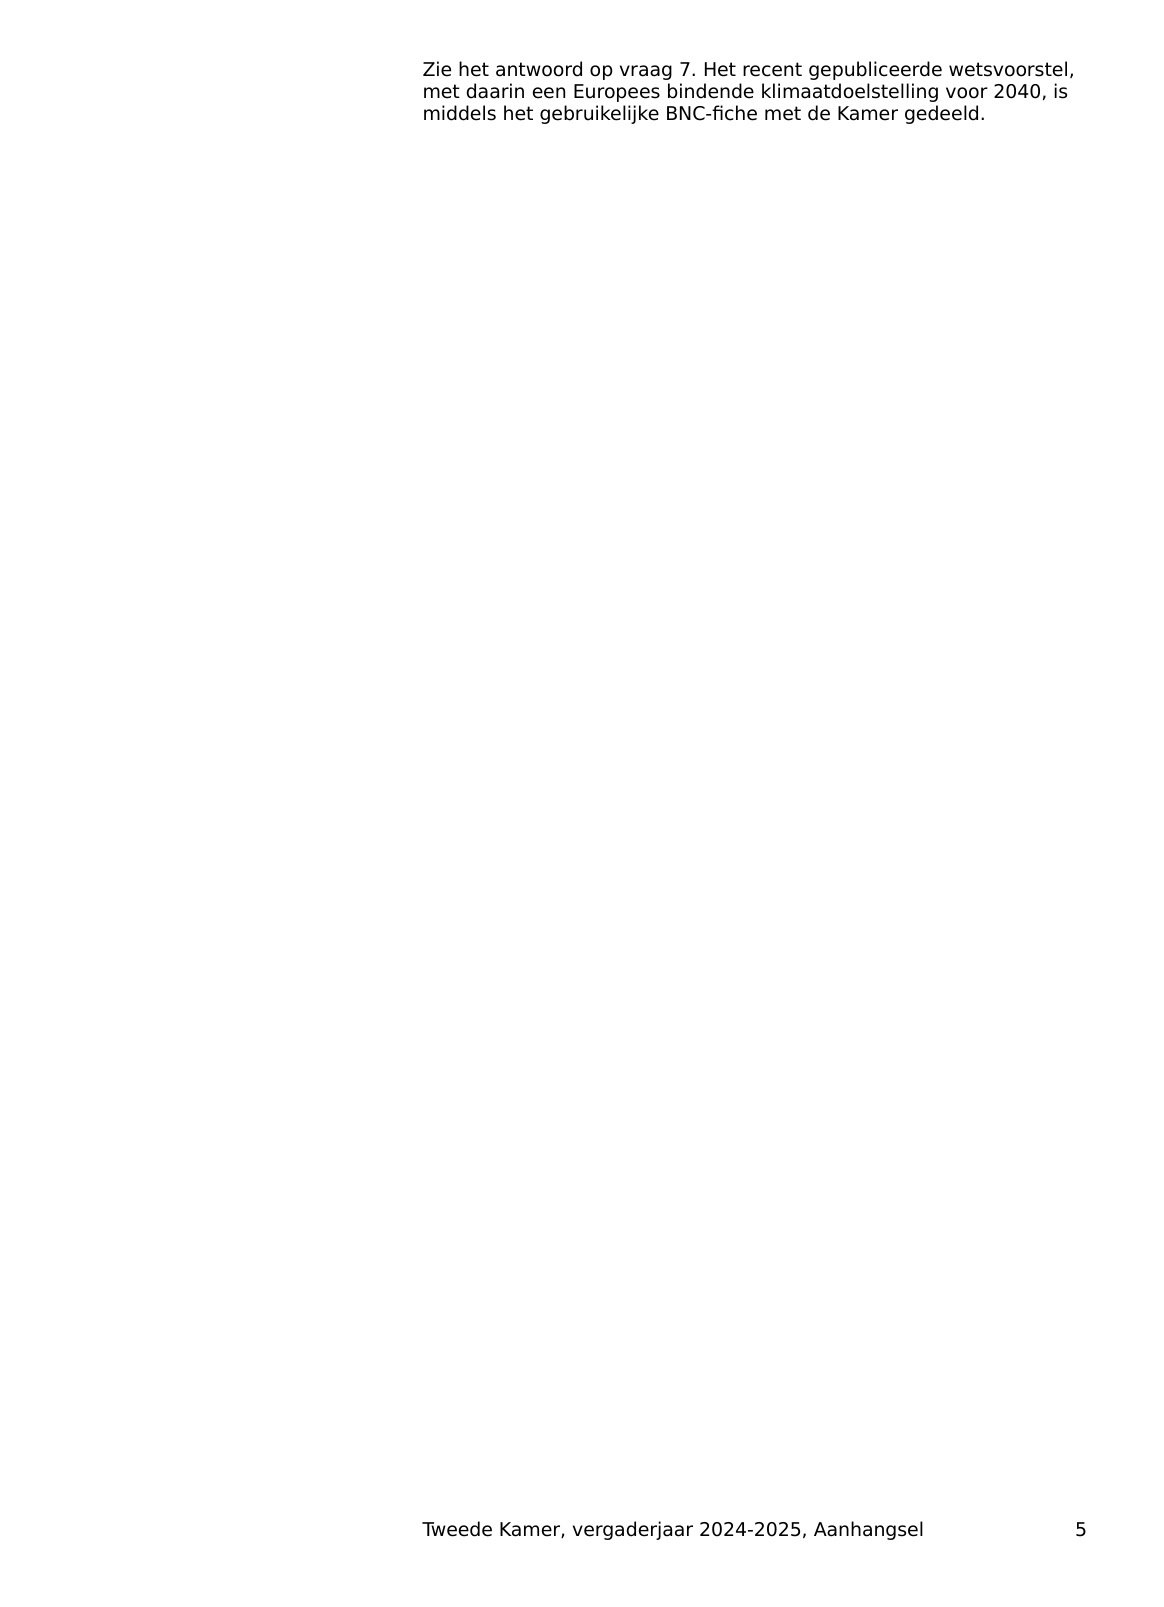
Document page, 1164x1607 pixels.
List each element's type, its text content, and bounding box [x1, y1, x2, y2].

text Zie het antwoord op vraag 7. Het recent gepubliceerde wetsvoorstel, met daarin een Europees bindende klimaatdoelstelling voor 2040, is middels het gebruikelijke BNC-fiche met de Kamer gedeeld. [422, 59, 1087, 125]
